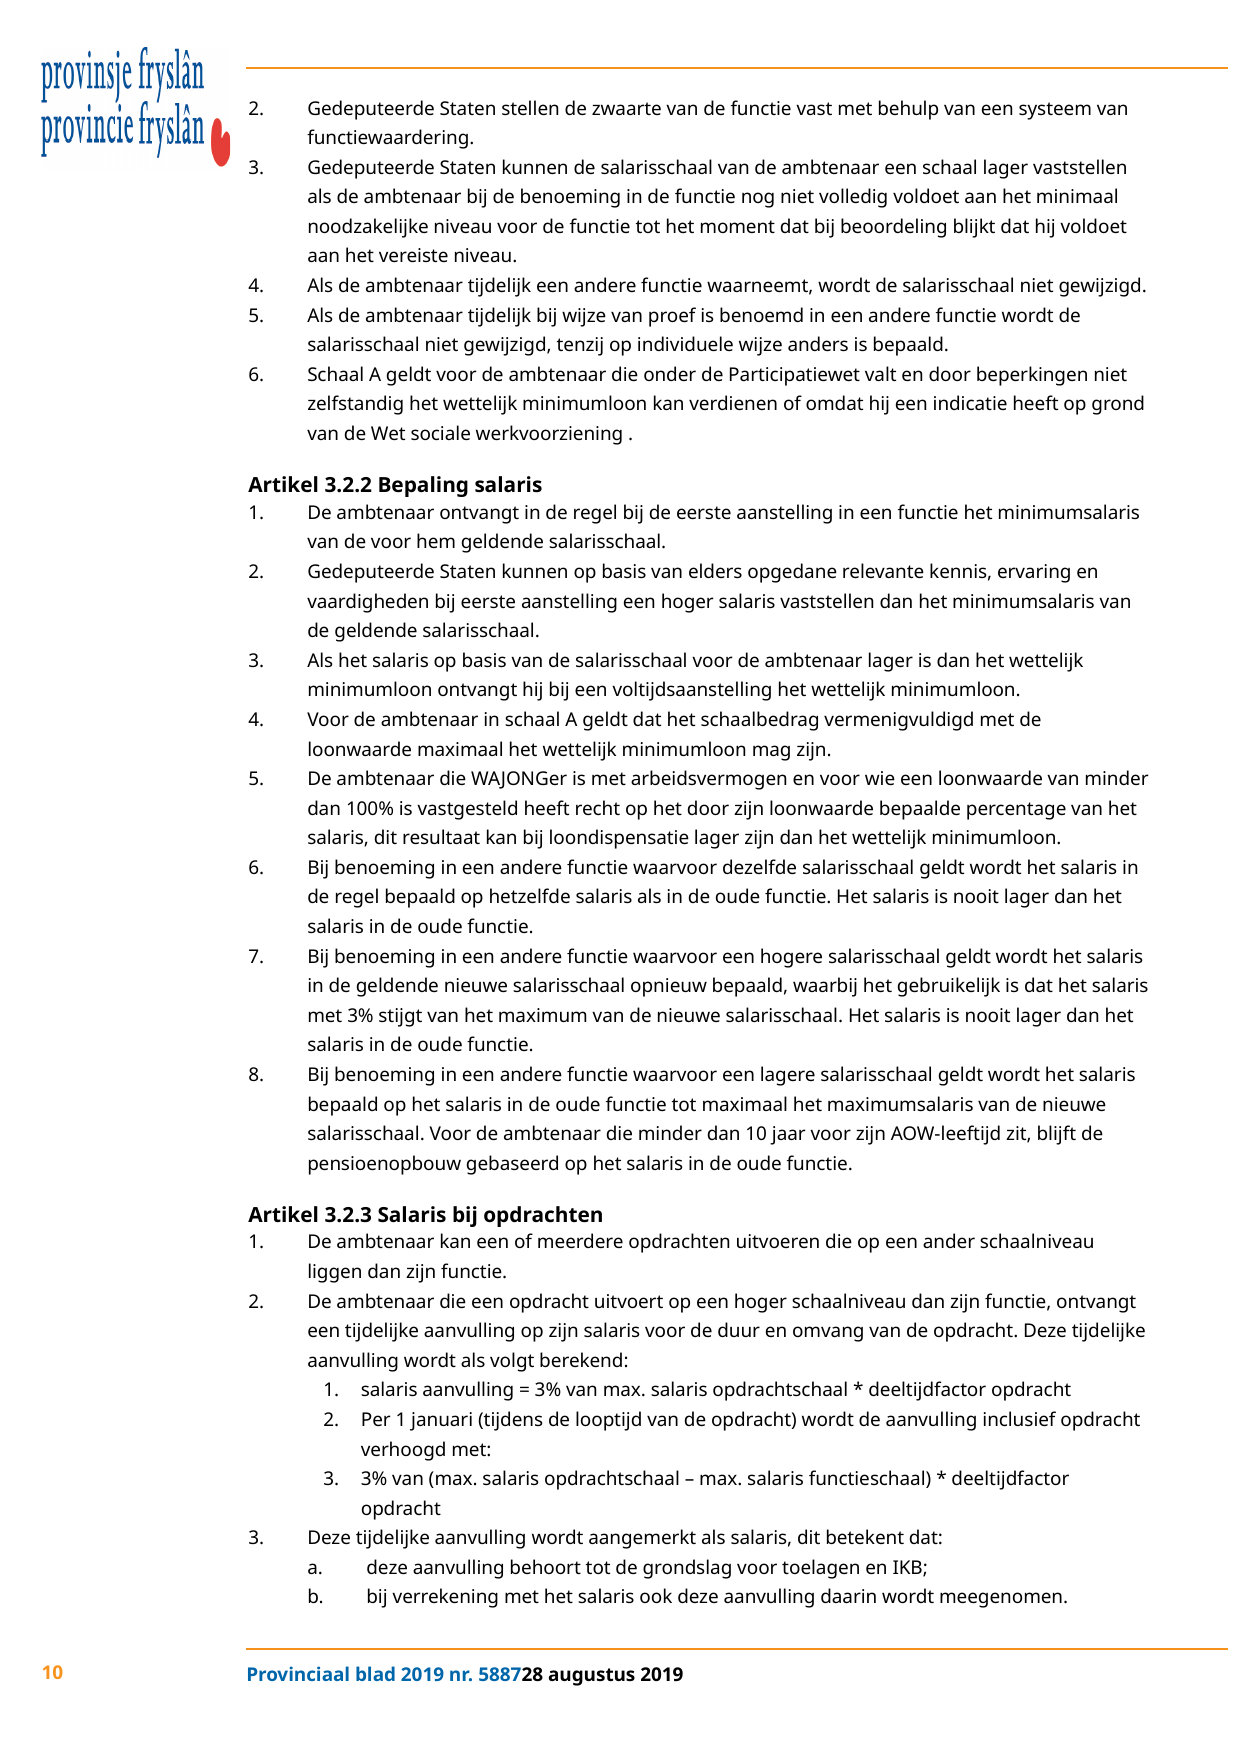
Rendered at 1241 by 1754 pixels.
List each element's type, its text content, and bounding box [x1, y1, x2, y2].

list Bij benoeming in een andere functie waarvoor een lagere salarisschaal geldt wordt het salaris bepaald op het salaris in de oude functie tot maximaal het maximumsalaris van de nieuwe salarisschaal. Voor de ambtenaar die minder dan 10 jaar voor zijn AOW-leeftijd zit, blijft de pensioenopbouw gebaseerd op het salaris in de oude functie. [248, 1061, 1152, 1176]
list salaris aanvulling = 3% van max. salaris opdrachtschaal * deeltijdfactor opdracht [323, 1377, 1152, 1402]
text Artikel 3.2.2 Bepaling salaris [248, 471, 1152, 499]
list Als de ambtenaar tijdelijk bij wijze van proef is benoemd in een andere functie wordt de salarisschaal niet gewijzigd, tenzij op individuele wijze anders is bepaald. [248, 302, 1152, 357]
list Voor de ambtenaar in schaal A geldt dat het schaalbedrag vermenigvuldigd met de loonwaarde maximaal het wettelijk minimumloon mag zijn. [248, 706, 1152, 761]
text Artikel 3.2.3 Salaris bij opdrachten [248, 1200, 1152, 1229]
list Gedeputeerde Staten kunnen de salarisschaal van de ambtenaar een schaal lager vaststellen als de ambtenaar bij de benoeming in de functie nog niet volledig voldoet aan het minimaal noodzakelijke niveau voor de functie tot het moment dat bij beoordeling blijkt dat hij voldoet aan het vereiste niveau. [248, 154, 1152, 268]
list bij verrekening met het salaris ook deze aanvulling daarin wordt meegenomen. [307, 1584, 1152, 1609]
list De ambtenaar die een opdracht uitvoert op een hoger schaalniveau dan zijn functie, ontvangt een tijdelijke aanvulling op zijn salaris voor de duur en omvang van de opdracht. Deze tijdelijke aanvulling wordt als volgt berekend: [248, 1288, 1152, 1373]
list De ambtenaar kan een of meerdere opdrachten uitvoeren die op een ander schaalniveau liggen dan zijn functie. [248, 1229, 1152, 1284]
list De ambtenaar ontvangt in de regel bij de eerste aanstelling in een functie het minimumsalaris van de voor hem geldende salarisschaal. [248, 499, 1152, 554]
list Schaal A geldt voor de ambtenaar die onder de Participatiewet valt en door beperkingen niet zelfstandig het wettelijk minimumloon kan verdienen of omdat hij een indicatie heeft op grond van de Wet sociale werkvoorziening . [248, 361, 1152, 446]
list Bij benoeming in een andere functie waarvoor een hogere salarisschaal geldt wordt het salaris in de geldende nieuwe salarisschaal opnieuw bepaald, waarbij het gebruikelijk is dat het salaris met 3% stijgt van het maximum van de nieuwe salarisschaal. Het salaris is nooit lager dan het salaris in de oude functie. [248, 943, 1152, 1057]
list Als het salaris op basis van de salarisschaal voor de ambtenaar lager is dan het wettelijk minimumloon ontvangt hij bij een voltijdsaanstelling het wettelijk minimumloon. [248, 647, 1152, 702]
list Deze tijdelijke aanvulling wordt aangemerkt als salaris, dit betekent dat: [248, 1524, 1152, 1550]
list De ambtenaar die WAJONGer is met arbeidsvermogen en voor wie een loonwaarde van minder dan 100% is vastgesteld heeft recht op het door zijn loonwaarde bepaalde percentage van het salaris, dit resultaat kan bij loondispensatie lager zijn dan het wettelijk minimumloon. [248, 765, 1152, 850]
list 3% van (max. salaris opdrachtschaal – max. salaris functieschaal) * deeltijdfactor opdracht [323, 1465, 1152, 1521]
picture [41, 47, 231, 172]
list Bij benoeming in een andere functie waarvoor dezelfde salarisschaal geldt wordt het salaris in de regel bepaald op hetzelfde salaris als in de oude functie. Het salaris is nooit lager dan het salaris in de oude functie. [248, 854, 1152, 939]
list Gedeputeerde Staten kunnen op basis van elders opgedane relevante kennis, ervaring en vaardigheden bij eerste aanstelling een hoger salaris vaststellen dan het minimumsalaris van de geldende salarisschaal. [248, 558, 1152, 643]
list deze aanvulling behoort tot de grondslag voor toelagen en IKB; [307, 1554, 1152, 1580]
list Als de ambtenaar tijdelijk een andere functie waarneemt, wordt de salarisschaal niet gewijzigd. [248, 272, 1152, 298]
list Gedeputeerde Staten stellen de zwaarte van de functie vast met behulp van een systeem van functiewaardering. [248, 95, 1152, 150]
list Per 1 januari (tijdens de looptijd van de opdracht) wordt de aanvulling inclusief opdracht verhoogd met: [323, 1406, 1152, 1462]
